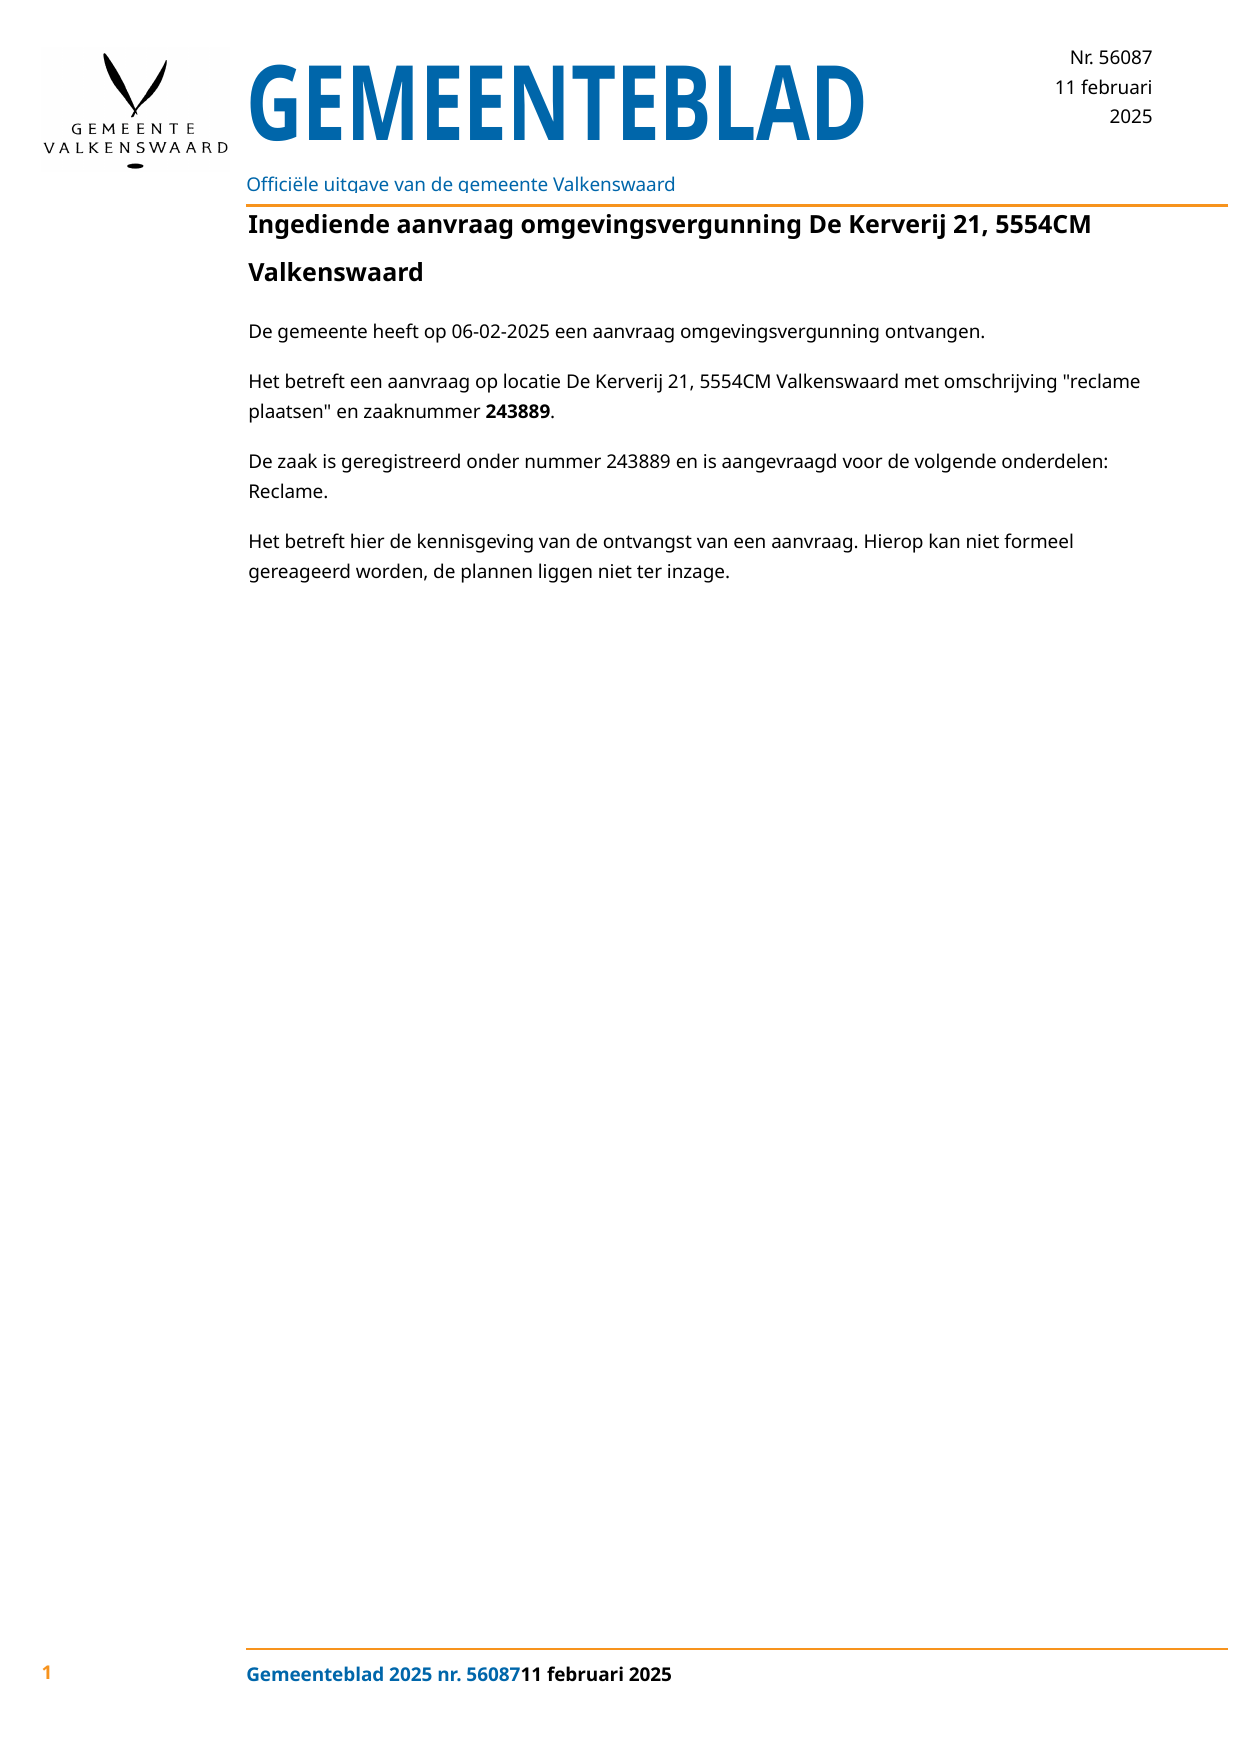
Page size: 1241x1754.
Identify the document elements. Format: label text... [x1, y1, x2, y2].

text Ingediende aanvraag omgevingsvergunning De Kerverij 21, 5554CM Valkenswaard [248, 207, 1152, 288]
text Het betreft hier de kennisgeving van de ontvangst van een aanvraag. Hierop kan niet formeel gereageerd worden, de plannen liggen niet ter inzage. [248, 528, 1152, 584]
text Het betreft een aanvraag op locatie De Kerverij 21, 5554CM Valkenswaard met omschrijving "reclame plaatsen" en zaaknummer 243889. [248, 368, 1152, 424]
picture [41, 47, 231, 172]
text De zaak is geregistreerd onder nummer 243889 en is aangevraagd voor de volgende onderdelen: Reclame. [248, 448, 1152, 504]
text De gemeente heeft op 06-02-2025 een aanvraag omgevingsvergunning ontvangen. [248, 318, 1152, 344]
